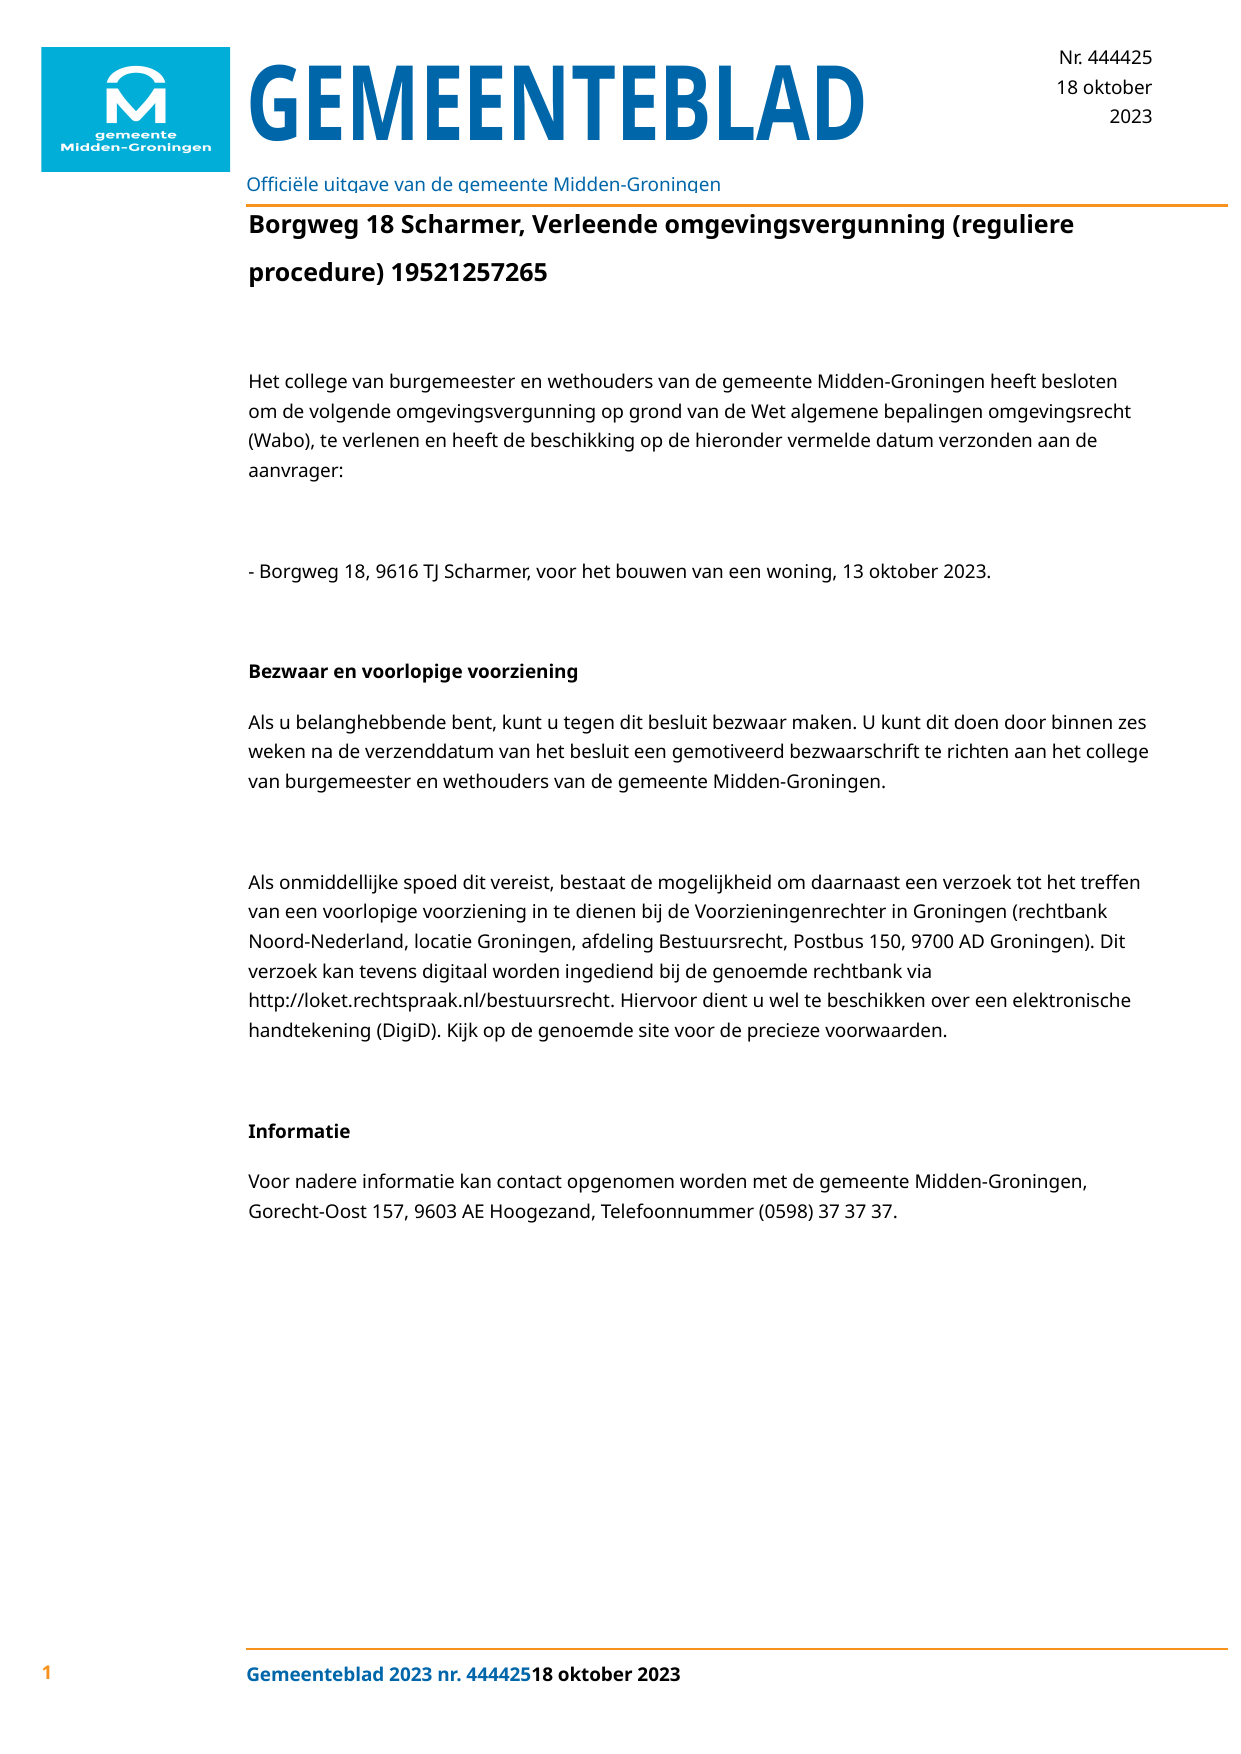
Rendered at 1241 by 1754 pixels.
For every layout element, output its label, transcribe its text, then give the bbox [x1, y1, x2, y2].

text Als u belanghebbende bent, kunt u tegen dit besluit bezwaar maken. U kunt dit doen door binnen zes weken na de verzenddatum van het besluit een gemotiveerd bezwaarschrift te richten aan het college van burgemeester en wethouders van de gemeente Midden-Groningen. [248, 709, 1152, 794]
text Bezwaar en voorlopige voorziening [248, 659, 1152, 684]
picture [108, 66, 164, 82]
picture [184, 146, 190, 153]
text Voor nadere informatie kan contact opgenomen worden met de gemeente Midden-Groningen, Gorecht-Oost 157, 9603 AE Hoogezand, Telefoonnummer (0598) 37 37 37. [248, 1168, 1152, 1224]
text Borgweg 18 Scharmer, Verleende omgevingsvergunning (reguliere procedure) 19521257265 [248, 207, 1152, 288]
text Informatie [248, 1118, 1152, 1144]
text - Borgweg 18, 9616 TJ Scharmer, voor het bouwen van een woning, 13 oktober 2023. [248, 558, 1152, 584]
text Het college van burgemeester en wethouders van de gemeente Midden-Groningen heeft besloten om de volgende omgevingsvergunning op grond van de Wet algemene bepalingen omgevingsrecht (Wabo), te verlenen en heeft de beschikking op de hieronder vermelde datum verzonden aan de aanvrager: [248, 368, 1152, 483]
picture [107, 89, 165, 122]
text Als onmiddellijke spoed dit vereist, bestaat de mogelijkheid om daarnaast een verzoek tot het treffen van een voorlopige voorziening in te dienen bij de Voorzieningenrechter in Groningen (rechtbank Noord-Nederland, locatie Groningen, afdeling Bestuursrecht, Postbus 150, 9700 AD Groningen). Dit verzoek kan tevens digitaal worden ingediend bij de genoemde rechtbank via http://loket.rechtspraak.nl/bestuursrecht. Hiervoor dient u wel te beschikken over een elektronische handtekening (DigiD). Kijk op de genoemde site voor de precieze voorwaarden. [248, 869, 1152, 1043]
